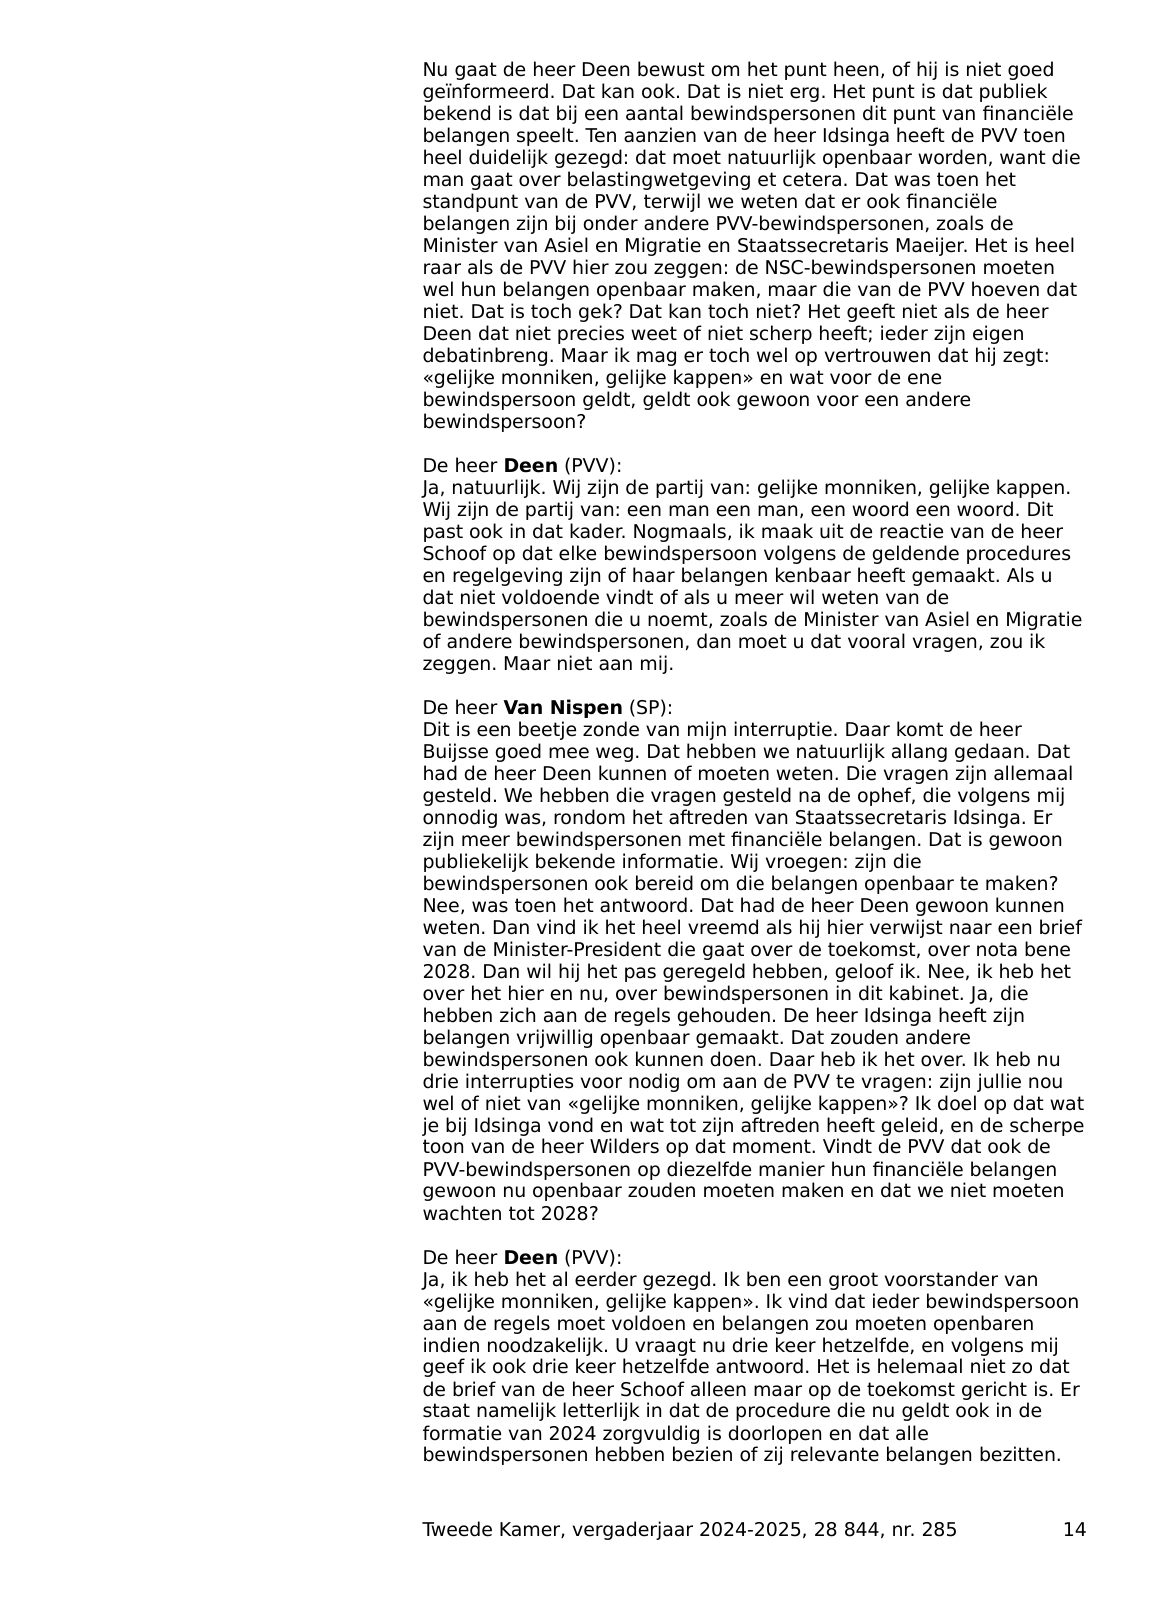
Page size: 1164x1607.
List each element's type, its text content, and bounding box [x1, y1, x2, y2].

text Ja, natuurlijk. Wij zijn de partij van: gelijke monniken, gelijke kappen. Wij zijn de partij van: een man een man, een woord een woord. Dit past ook in dat kader. Nogmaals, ik maak uit de reactie van de heer Schoof op dat elke bewindspersoon volgens de geldende procedures en regelgeving zijn of haar belangen kenbaar heeft gemaakt. Als u dat niet voldoende vindt of als u meer wil weten van de bewindspersonen die u noemt, zoals de Minister van Asiel en Migratie of andere bewindspersonen, dan moet u dat vooral vragen, zou ik zeggen. Maar niet aan mij. [422, 477, 1087, 675]
text Dit is een beetje zonde van mijn interruptie. Daar komt de heer Buijsse goed mee weg. Dat hebben we natuurlijk allang gedaan. Dat had de heer Deen kunnen of moeten weten. Die vragen zijn allemaal gesteld. We hebben die vragen gesteld na de ophef, die volgens mij onnodig was, rondom het aftreden van Staatssecretaris Idsinga. Er zijn meer bewindspersonen met financiële belangen. Dat is gewoon publiekelijk bekende informatie. Wij vroegen: zijn die bewindspersonen ook bereid om die belangen openbaar te maken? Nee, was toen het antwoord. Dat had de heer Deen gewoon kunnen weten. Dan vind ik het heel vreemd als hij hier verwijst naar een brief van de Minister-President die gaat over de toekomst, over nota bene 2028. Dan wil hij het pas geregeld hebben, geloof ik. Nee, ik heb het over het hier en nu, over bewindspersonen in dit kabinet. Ja, die hebben zich aan de regels gehouden. De heer Idsinga heeft zijn belangen vrijwillig openbaar gemaakt. Dat zouden andere bewindspersonen ook kunnen doen. Daar heb ik het over. Ik heb nu drie interrupties voor nodig om aan de PVV te vragen: zijn jullie nou wel of niet van «gelijke monniken, gelijke kappen»? Ik doel op dat wat je bij Idsinga vond en wat tot zijn aftreden heeft geleid, en de scherpe toon van de heer Wilders op dat moment. Vindt de PVV dat ook de PVV-bewindspersonen op diezelfde manier hun financiële belangen gewoon nu openbaar zouden moeten maken en dat we niet moeten wachten tot 2028? [422, 719, 1087, 1224]
text De heer Deen (PVV): [422, 455, 1087, 477]
text Nu gaat de heer Deen bewust om het punt heen, of hij is niet goed geïnformeerd. Dat kan ook. Dat is niet erg. Het punt is dat publiek bekend is dat bij een aantal bewindspersonen dit punt van financiële belangen speelt. Ten aanzien van de heer Idsinga heeft de PVV toen heel duidelijk gezegd: dat moet natuurlijk openbaar worden, want die man gaat over belastingwetgeving et cetera. Dat was toen het standpunt van de PVV, terwijl we weten dat er ook financiële belangen zijn bij onder andere PVV-bewindspersonen, zoals de Minister van Asiel en Migratie en Staatssecretaris Maeijer. Het is heel raar als de PVV hier zou zeggen: de NSC-bewindspersonen moeten wel hun belangen openbaar maken, maar die van de PVV hoeven dat niet. Dat is toch gek? Dat kan toch niet? Het geeft niet als de heer Deen dat niet precies weet of niet scherp heeft; ieder zijn eigen debatinbreng. Maar ik mag er toch wel op vertrouwen dat hij zegt: «gelijke monniken, gelijke kappen» en wat voor de ene bewindspersoon geldt, geldt ook gewoon voor een andere bewindspersoon? [422, 59, 1087, 433]
text De heer Van Nispen (SP): [422, 697, 1087, 719]
text Ja, ik heb het al eerder gezegd. Ik ben een groot voorstander van «gelijke monniken, gelijke kappen». Ik vind dat ieder bewindspersoon aan de regels moet voldoen en belangen zou moeten openbaren indien noodzakelijk. U vraagt nu drie keer hetzelfde, en volgens mij geef ik ook drie keer hetzelfde antwoord. Het is helemaal niet zo dat de brief van de heer Schoof alleen maar op de toekomst gericht is. Er staat namelijk letterlijk in dat de procedure die nu geldt ook in de formatie van 2024 zorgvuldig is doorlopen en dat alle bewindspersonen hebben bezien of zij relevante belangen bezitten. [422, 1268, 1087, 1466]
text De heer Deen (PVV): [422, 1247, 1087, 1268]
